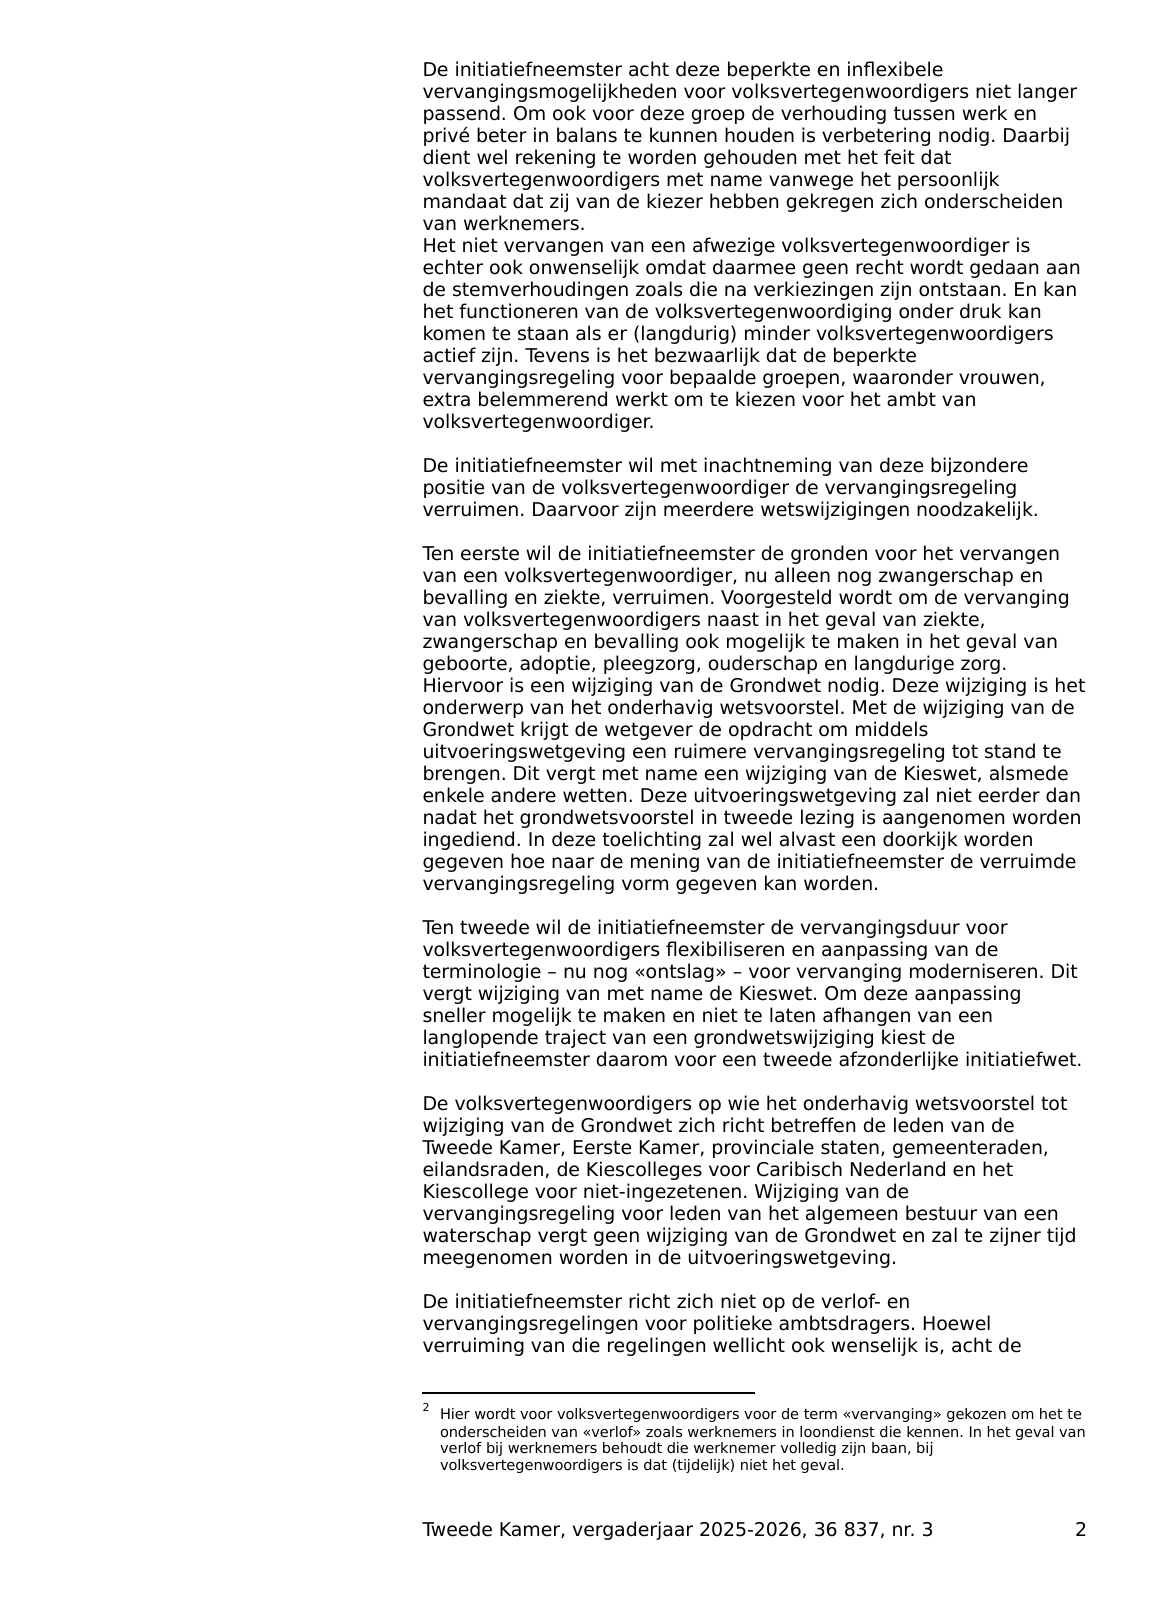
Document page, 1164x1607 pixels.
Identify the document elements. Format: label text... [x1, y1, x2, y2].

text De initiatiefneemster acht deze beperkte en inflexibele vervangingsmogelijkheden voor volksvertegenwoordigers niet langer passend. Om ook voor deze groep de verhouding tussen werk en privé beter in balans te kunnen houden is verbetering nodig. Daarbij dient wel rekening te worden gehouden met het feit dat volksvertegenwoordigers met name vanwege het persoonlijk mandaat dat zij van de kiezer hebben gekregen zich onderscheiden van werknemers. [422, 59, 1087, 235]
text Het niet vervangen van een afwezige volksvertegenwoordiger is echter ook onwenselijk omdat daarmee geen recht wordt gedaan aan de stemverhoudingen zoals die na verkiezingen zijn ontstaan. En kan het functioneren van de volksvertegenwoordiging onder druk kan komen te staan als er (langdurig) minder volksvertegenwoordigers actief zijn. Tevens is het bezwaarlijk dat de beperkte vervangingsregeling voor bepaalde groepen, waaronder vrouwen, extra belemmerend werkt om te kiezen voor het ambt van volksvertegenwoordiger. [422, 235, 1087, 433]
text De volksvertegenwoordigers op wie het onderhavig wetsvoorstel tot wijziging van de Grondwet zich richt betreffen de leden van de Tweede Kamer, Eerste Kamer, provinciale staten, gemeenteraden, eilandsraden, de Kiescolleges voor Caribisch Nederland en het Kiescollege voor niet-ingezetenen. Wijziging van de vervangingsregeling voor leden van het algemeen bestuur van een waterschap vergt geen wijziging van de Grondwet en zal te zijner tijd meegenomen worden in de uitvoeringswetgeving. [422, 1093, 1087, 1269]
text De initiatiefneemster richt zich niet op de verlof- en vervangingsregelingen voor politieke ambtsdragers. Hoewel verruiming van die regelingen wellicht ook wenselijk is, acht de [422, 1291, 1087, 1357]
text Hier wordt voor volksvertegenwoordigers voor de term «vervanging» gekozen om het te onderscheiden van «verlof» zoals werknemers in loondienst die kennen. In het geval van verlof bij werknemers behoudt die werknemer volledig zijn baan, bij volksvertegenwoordigers is dat (tijdelijk) niet het geval. [422, 1402, 1087, 1474]
text Ten tweede wil de initiatiefneemster de vervangingsduur voor volksvertegenwoordigers flexibiliseren en aanpassing van de terminologie – nu nog «ontslag» – voor vervanging moderniseren. Dit vergt wijziging van met name de Kieswet. Om deze aanpassing sneller mogelijk te maken en niet te laten afhangen van een langlopende traject van een grondwetswijziging kiest de initiatiefneemster daarom voor een tweede afzonderlijke initiatiefwet. [422, 917, 1087, 1071]
text De initiatiefneemster wil met inachtneming van deze bijzondere positie van de volksvertegenwoordiger de vervangingsregeling verruimen. Daarvoor zijn meerdere wetswijzigingen noodzakelijk. [422, 455, 1087, 521]
text Ten eerste wil de initiatiefneemster de gronden voor het vervangen van een volksvertegenwoordiger, nu alleen nog zwangerschap en bevalling en ziekte, verruimen. Voorgesteld wordt om de vervanging van volksvertegenwoordigers naast in het geval van ziekte, zwangerschap en bevalling ook mogelijk te maken in het geval van geboorte, adoptie, pleegzorg, ouderschap en langdurige zorg. Hiervoor is een wijziging van de Grondwet nodig. Deze wijziging is het onderwerp van het onderhavig wetsvoorstel. Met de wijziging van de Grondwet krijgt de wetgever de opdracht om middels uitvoeringswetgeving een ruimere vervangingsregeling tot stand te brengen. Dit vergt met name een wijziging van de Kieswet, alsmede enkele andere wetten. Deze uitvoeringswetgeving zal niet eerder dan nadat het grondwetsvoorstel in tweede lezing is aangenomen worden ingediend. In deze toelichting zal wel alvast een doorkijk worden gegeven hoe naar de mening van de initiatiefneemster de verruimde vervangingsregeling vorm gegeven kan worden. [422, 543, 1087, 895]
